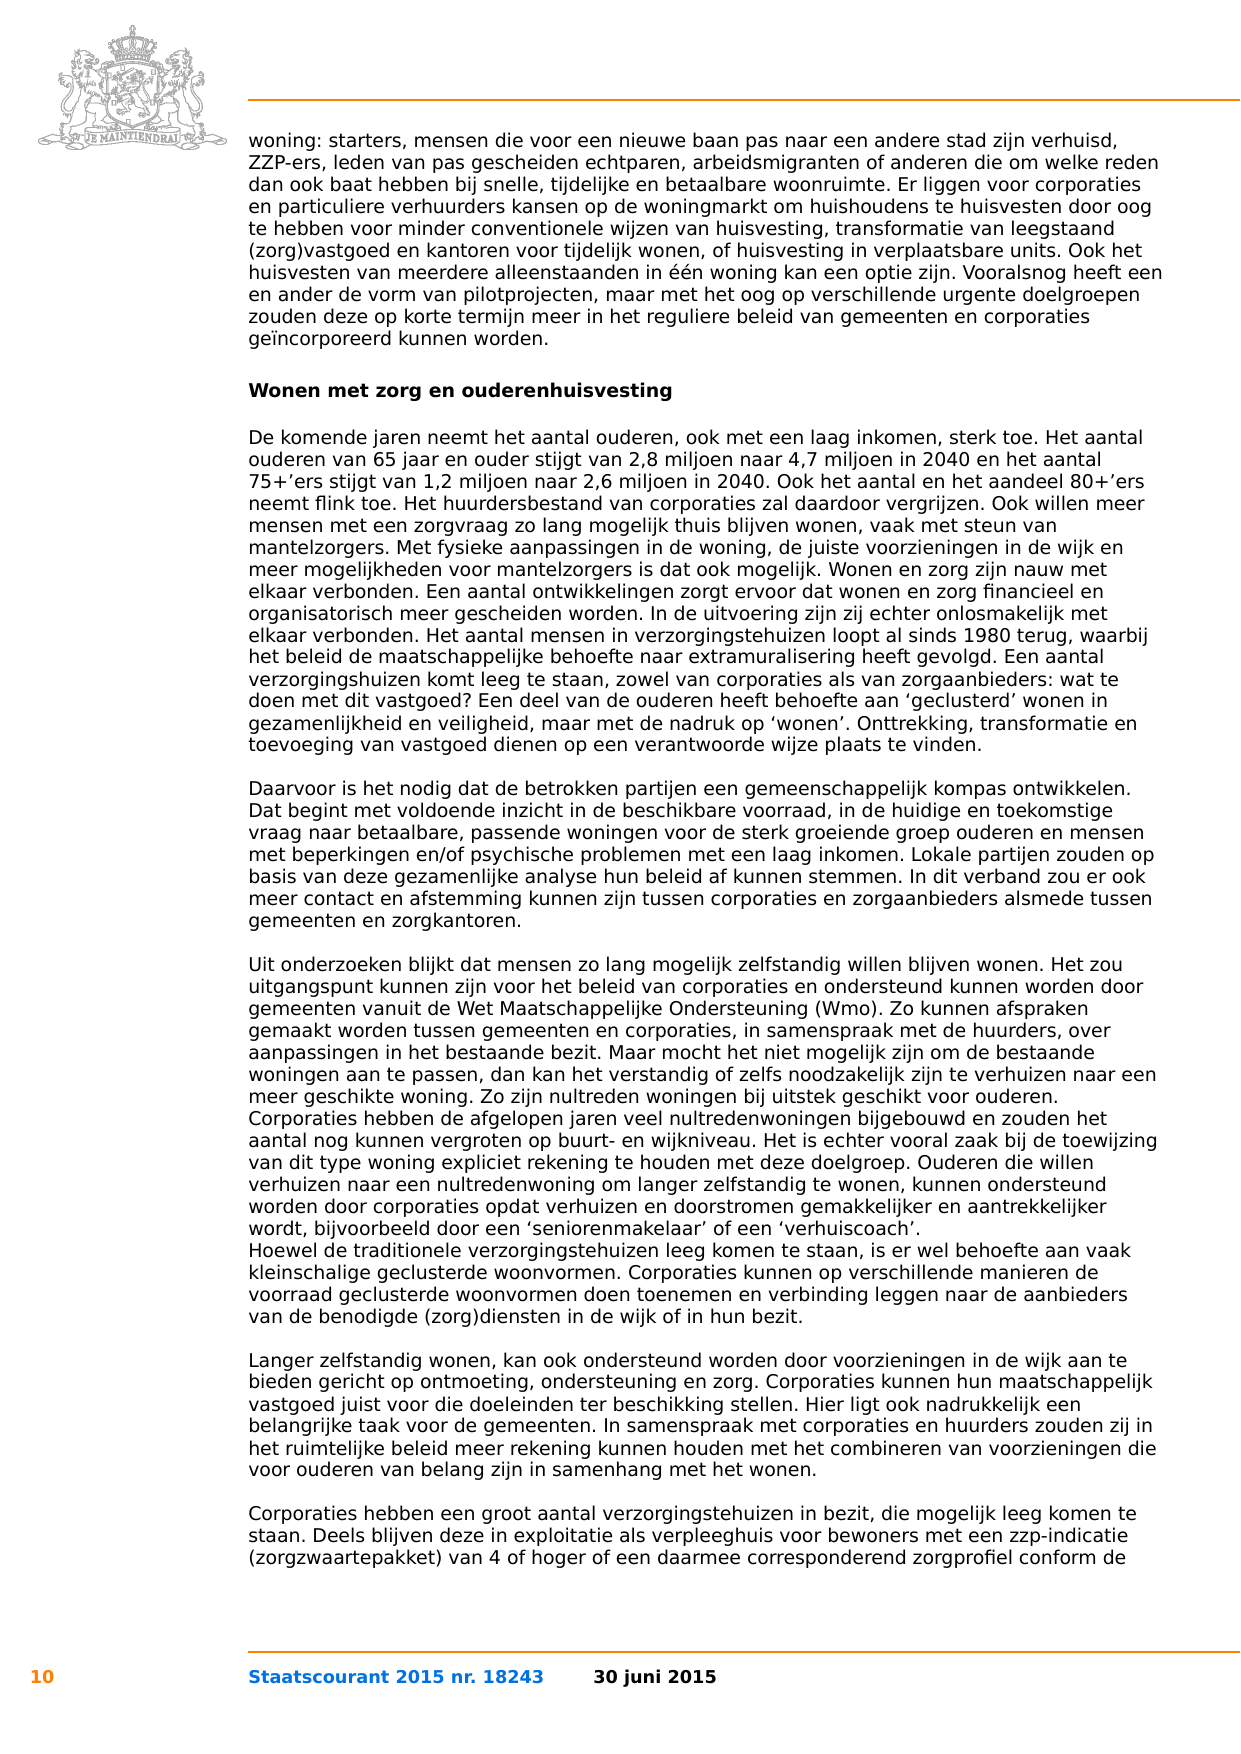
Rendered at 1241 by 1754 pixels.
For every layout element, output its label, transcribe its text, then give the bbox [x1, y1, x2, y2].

text Langer zelfstandig wonen, kan ook ondersteund worden door voorzieningen in de wijk aan te bieden gericht op ontmoeting, ondersteuning en zorg. Corporaties kunnen hun maatschappelijk vastgoed juist voor die doeleinden ter beschikking stellen. Hier ligt ook nadrukkelijk een belangrijke taak voor de gemeenten. In samenspraak met corporaties en huurders zouden zij in het ruimtelijke beleid meer rekening kunnen houden met het combineren van voorzieningen die voor ouderen van belang zijn in samenhang met het wonen. [248, 1349, 1163, 1481]
subtitle Wonen met zorg en ouderenhuisvesting [248, 380, 1163, 402]
picture [38, 25, 227, 150]
text Daarvoor is het nodig dat de betrokken partijen een gemeenschappelijk kompas ontwikkelen. Dat begint met voldoende inzicht in de beschikbare voorraad, in de huidige en toekomstige vraag naar betaalbare, passende woningen voor de sterk groeiende groep ouderen en mensen met beperkingen en/of psychische problemen met een laag inkomen. Lokale partijen zouden op basis van deze gezamenlijke analyse hun beleid af kunnen stemmen. In dit verband zou er ook meer contact en afstemming kunnen zijn tussen corporaties en zorgaanbieders alsmede tussen gemeenten en zorgkantoren. [248, 778, 1163, 932]
text Corporaties hebben een groot aantal verzorgingstehuizen in bezit, die mogelijk leeg komen te staan. Deels blijven deze in exploitatie als verpleeghuis voor bewoners met een zzp-indicatie (zorgzwaartepakket) van 4 of hoger of een daarmee corresponderend zorgprofiel conform de [248, 1503, 1163, 1569]
text Uit onderzoeken blijkt dat mensen zo lang mogelijk zelfstandig willen blijven wonen. Het zou uitgangspunt kunnen zijn voor het beleid van corporaties en ondersteund kunnen worden door gemeenten vanuit de Wet Maatschappelijke Ondersteuning (Wmo). Zo kunnen afspraken gemaakt worden tussen gemeenten en corporaties, in samenspraak met de huurders, over aanpassingen in het bestaande bezit. Maar mocht het niet mogelijk zijn om de bestaande woningen aan te passen, dan kan het verstandig of zelfs noodzakelijk zijn te verhuizen naar een meer geschikte woning. Zo zijn nultreden woningen bij uitstek geschikt voor ouderen. Corporaties hebben de afgelopen jaren veel nultredenwoningen bijgebouwd en zouden het aantal nog kunnen vergroten op buurt- en wijkniveau. Het is echter vooral zaak bij de toewijzing van dit type woning expliciet rekening te houden met deze doelgroep. Ouderen die willen verhuizen naar een nultredenwoning om langer zelfstandig te wonen, kunnen ondersteund worden door corporaties opdat verhuizen en doorstromen gemakkelijker en aantrekkelijker wordt, bijvoorbeeld door een ‘seniorenmakelaar’ of een ‘verhuiscoach’. [248, 954, 1163, 1240]
text De komende jaren neemt het aantal ouderen, ook met een laag inkomen, sterk toe. Het aantal ouderen van 65 jaar en ouder stijgt van 2,8 miljoen naar 4,7 miljoen in 2040 en het aantal 75+’ers stijgt van 1,2 miljoen naar 2,6 miljoen in 2040. Ook het aantal en het aandeel 80+’ers neemt flink toe. Het huurdersbestand van corporaties zal daardoor vergrijzen. Ook willen meer mensen met een zorgvraag zo lang mogelijk thuis blijven wonen, vaak met steun van mantelzorgers. Met fysieke aanpassingen in de woning, de juiste voorzieningen in de wijk en meer mogelijkheden voor mantelzorgers is dat ook mogelijk. Wonen en zorg zijn nauw met elkaar verbonden. Een aantal ontwikkelingen zorgt ervoor dat wonen en zorg financieel en organisatorisch meer gescheiden worden. In de uitvoering zijn zij echter onlosmakelijk met elkaar verbonden. Het aantal mensen in verzorgingstehuizen loopt al sinds 1980 terug, waarbij het beleid de maatschappelijke behoefte naar extramuralisering heeft gevolgd. Een aantal verzorgingshuizen komt leeg te staan, zowel van corporaties als van zorgaanbieders: wat te doen met dit vastgoed? Een deel van de ouderen heeft behoefte aan ‘geclusterd’ wonen in gezamenlijkheid en veiligheid, maar met de nadruk op ‘wonen’. Onttrekking, transformatie en toevoeging van vastgoed dienen op een verantwoorde wijze plaats te vinden. [248, 427, 1163, 756]
text Hoewel de traditionele verzorgingstehuizen leeg komen te staan, is er wel behoefte aan vaak kleinschalige geclusterde woonvormen. Corporaties kunnen op verschillende manieren de voorraad geclusterde woonvormen doen toenemen en verbinding leggen naar de aanbieders van de benodigde (zorg)diensten in de wijk of in hun bezit. [248, 1240, 1163, 1328]
text woning: starters, mensen die voor een nieuwe baan pas naar een andere stad zijn verhuisd, ZZP-ers, leden van pas gescheiden echtparen, arbeidsmigranten of anderen die om welke reden dan ook baat hebben bij snelle, tijdelijke en betaalbare woonruimte. Er liggen voor corporaties en particuliere verhuurders kansen op de woningmarkt om huishoudens te huisvesten door oog te hebben voor minder conventionele wijzen van huisvesting, transformatie van leegstaand (zorg)vastgoed en kantoren voor tijdelijk wonen, of huisvesting in verplaatsbare units. Ook het huisvesten van meerdere alleenstaanden in één woning kan een optie zijn. Vooralsnog heeft een en ander de vorm van pilotprojecten, maar met het oog op verschillende urgente doelgroepen zouden deze op korte termijn meer in het reguliere beleid van gemeenten en corporaties geïncorporeerd kunnen worden. [248, 130, 1163, 350]
